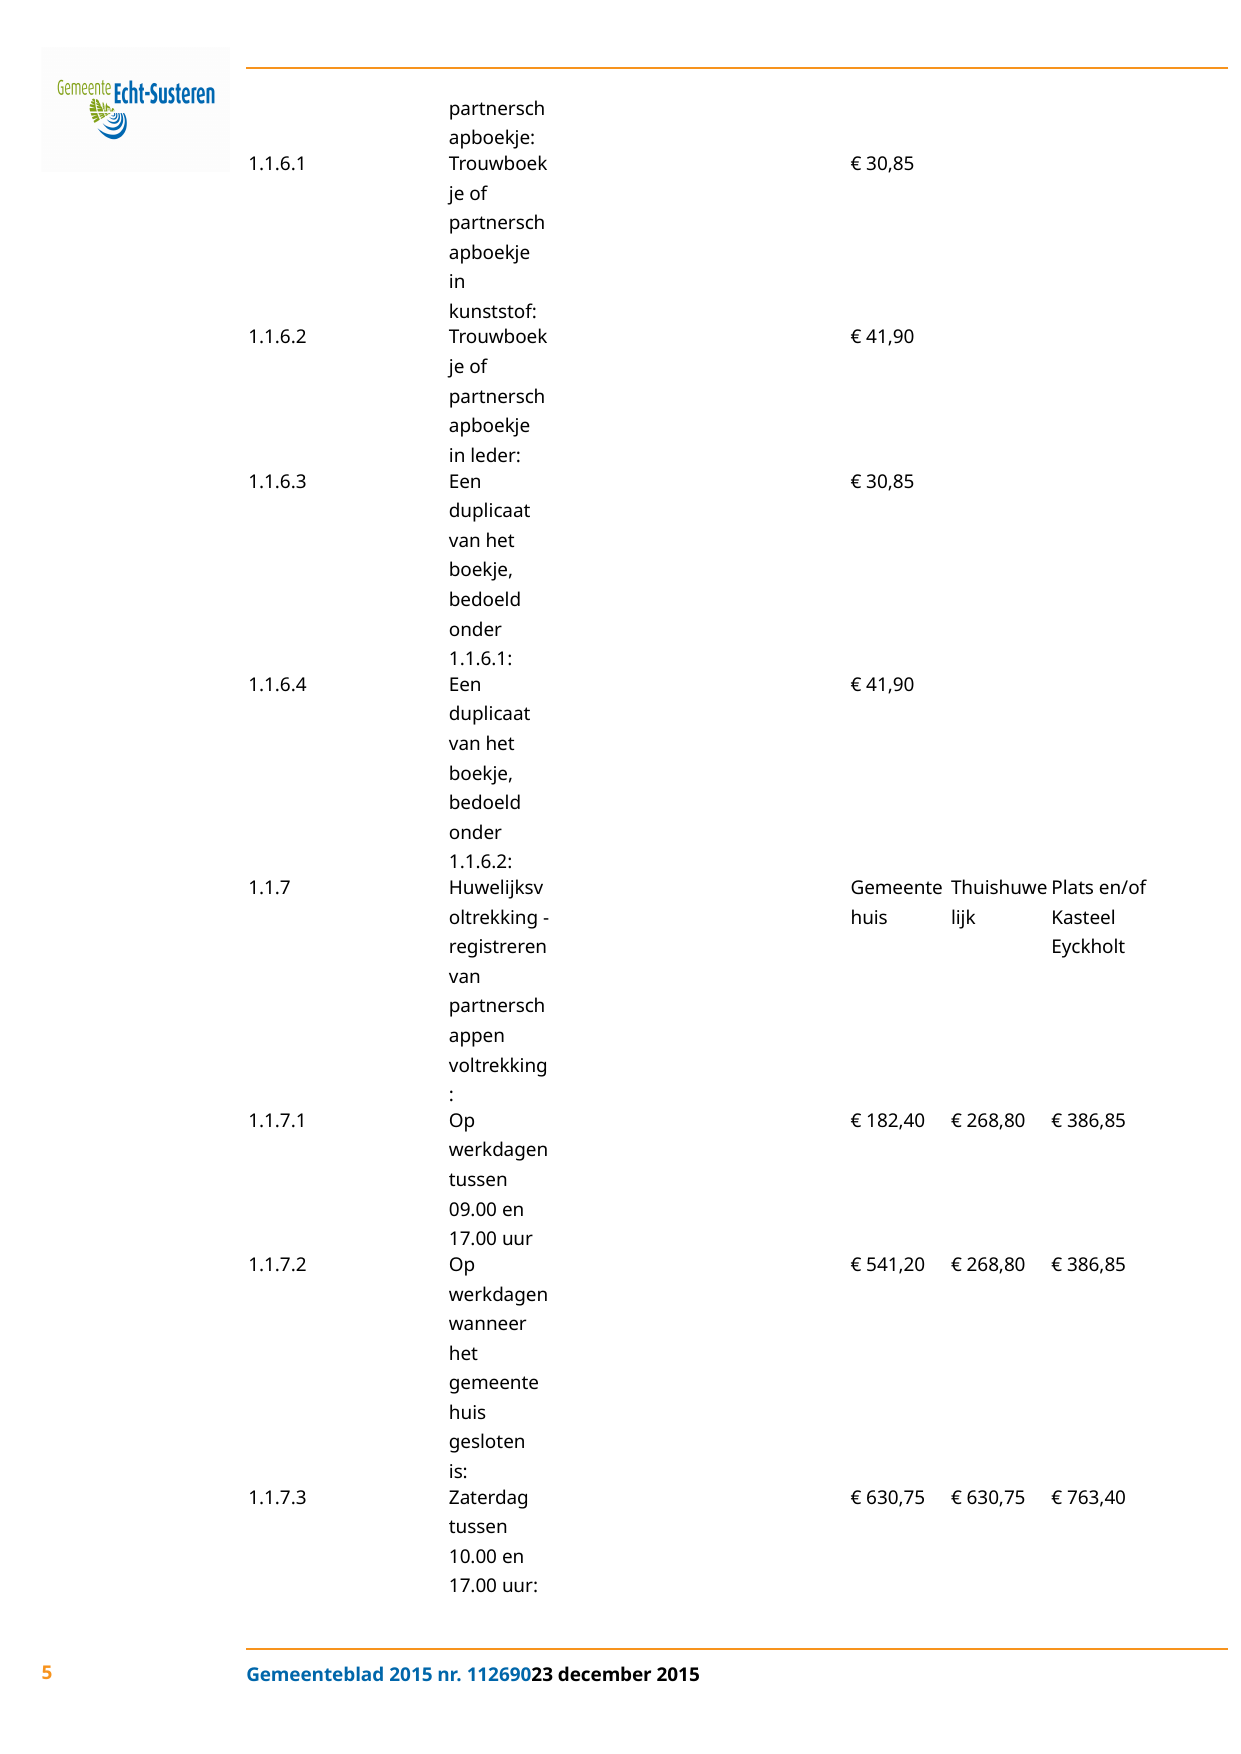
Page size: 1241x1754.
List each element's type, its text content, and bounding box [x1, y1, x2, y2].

table_cell [951, 150, 1051, 324]
table_cell Thuishuwelijk [951, 874, 1051, 1107]
table_cell € 630,75 [951, 1484, 1051, 1598]
table_cell 1.1.6.3 [248, 468, 348, 671]
table_cell € 763,40 [1051, 1484, 1152, 1598]
table_cell Trouwboekje of partnerschapboekje in leder: [449, 324, 549, 468]
table_cell 1.1.7.2 [248, 1251, 348, 1484]
table_cell 1.1.7.3 [248, 1484, 348, 1598]
table_cell Plats en/of Kasteel Eyckholt [1051, 874, 1152, 1107]
table_cell € 182,40 [850, 1107, 951, 1251]
table_cell € 41,90 [850, 324, 951, 468]
table_cell 1.1.7 [248, 874, 348, 1107]
table_cell [549, 150, 649, 324]
table_cell [650, 95, 750, 150]
table_cell [951, 324, 1051, 468]
table_cell [650, 1484, 750, 1598]
table_cell € 630,75 [850, 1484, 951, 1598]
picture [41, 47, 231, 172]
table_cell [248, 95, 348, 150]
table_cell [650, 324, 750, 468]
table_cell [750, 95, 850, 150]
table_cell [750, 874, 850, 1107]
table_cell € 541,20 [850, 1251, 951, 1484]
table_cell Op werkdagen wanneer het gemeentehuis gesloten is: [449, 1251, 549, 1484]
table_cell [348, 468, 449, 671]
table_cell € 30,85 [850, 150, 951, 324]
table_cell [549, 671, 649, 874]
table_cell [348, 1484, 449, 1598]
table_cell [348, 95, 449, 150]
table_cell [650, 874, 750, 1107]
table_cell [549, 95, 649, 150]
table_cell Huwelijksvoltrekking - registreren van partnerschappen voltrekking: [449, 874, 549, 1107]
table_cell Een duplicaat van het boekje, bedoeld onder 1.1.6.1: [449, 468, 549, 671]
table_cell [951, 468, 1051, 671]
table_cell [750, 324, 850, 468]
table_cell Zaterdag tussen 10.00 en 17.00 uur: [449, 1484, 549, 1598]
table_cell 1.1.6.4 [248, 671, 348, 874]
table_cell [750, 1484, 850, 1598]
table_cell [951, 95, 1051, 150]
table_cell € 268,80 [951, 1107, 1051, 1251]
table_cell [750, 1107, 850, 1251]
table_cell [750, 468, 850, 671]
table_cell [549, 874, 649, 1107]
table_cell Op werkdagen tussen 09.00 en 17.00 uur [449, 1107, 549, 1251]
table_cell [650, 150, 750, 324]
table_cell [348, 874, 449, 1107]
table_cell [549, 1251, 649, 1484]
table_cell € 30,85 [850, 468, 951, 671]
table_cell Gemeentehuis [850, 874, 951, 1107]
table_cell Een duplicaat van het boekje, bedoeld onder 1.1.6.2: [449, 671, 549, 874]
table_cell [348, 1107, 449, 1251]
table_cell [650, 671, 750, 874]
table_cell 1.1.6.2 [248, 324, 348, 468]
table_cell [348, 324, 449, 468]
table_cell [750, 1251, 850, 1484]
table_cell [348, 671, 449, 874]
table_cell [348, 150, 449, 324]
table_cell [549, 1484, 649, 1598]
table_cell - partnerschapboekje: [449, 95, 549, 150]
table_cell 1.1.6.1 [248, 150, 348, 324]
table_cell [650, 468, 750, 671]
table_cell € 268,80 [951, 1251, 1051, 1484]
table_cell [650, 1251, 750, 1484]
table_cell [750, 150, 850, 324]
table_cell [650, 1107, 750, 1251]
table_cell Trouwboekje of partnerschapboekje in kunststof: [449, 150, 549, 324]
table_cell [850, 95, 951, 150]
table_cell € 386,85 [1051, 1107, 1152, 1251]
table_cell [549, 468, 649, 671]
table_cell [549, 1107, 649, 1251]
table_cell 1.1.7.1 [248, 1107, 348, 1251]
table_cell [951, 671, 1051, 874]
table_cell [348, 1251, 449, 1484]
table_cell [750, 671, 850, 874]
table_cell [549, 324, 649, 468]
table_cell € 386,85 [1051, 1251, 1152, 1484]
table_cell € 41,90 [850, 671, 951, 874]
